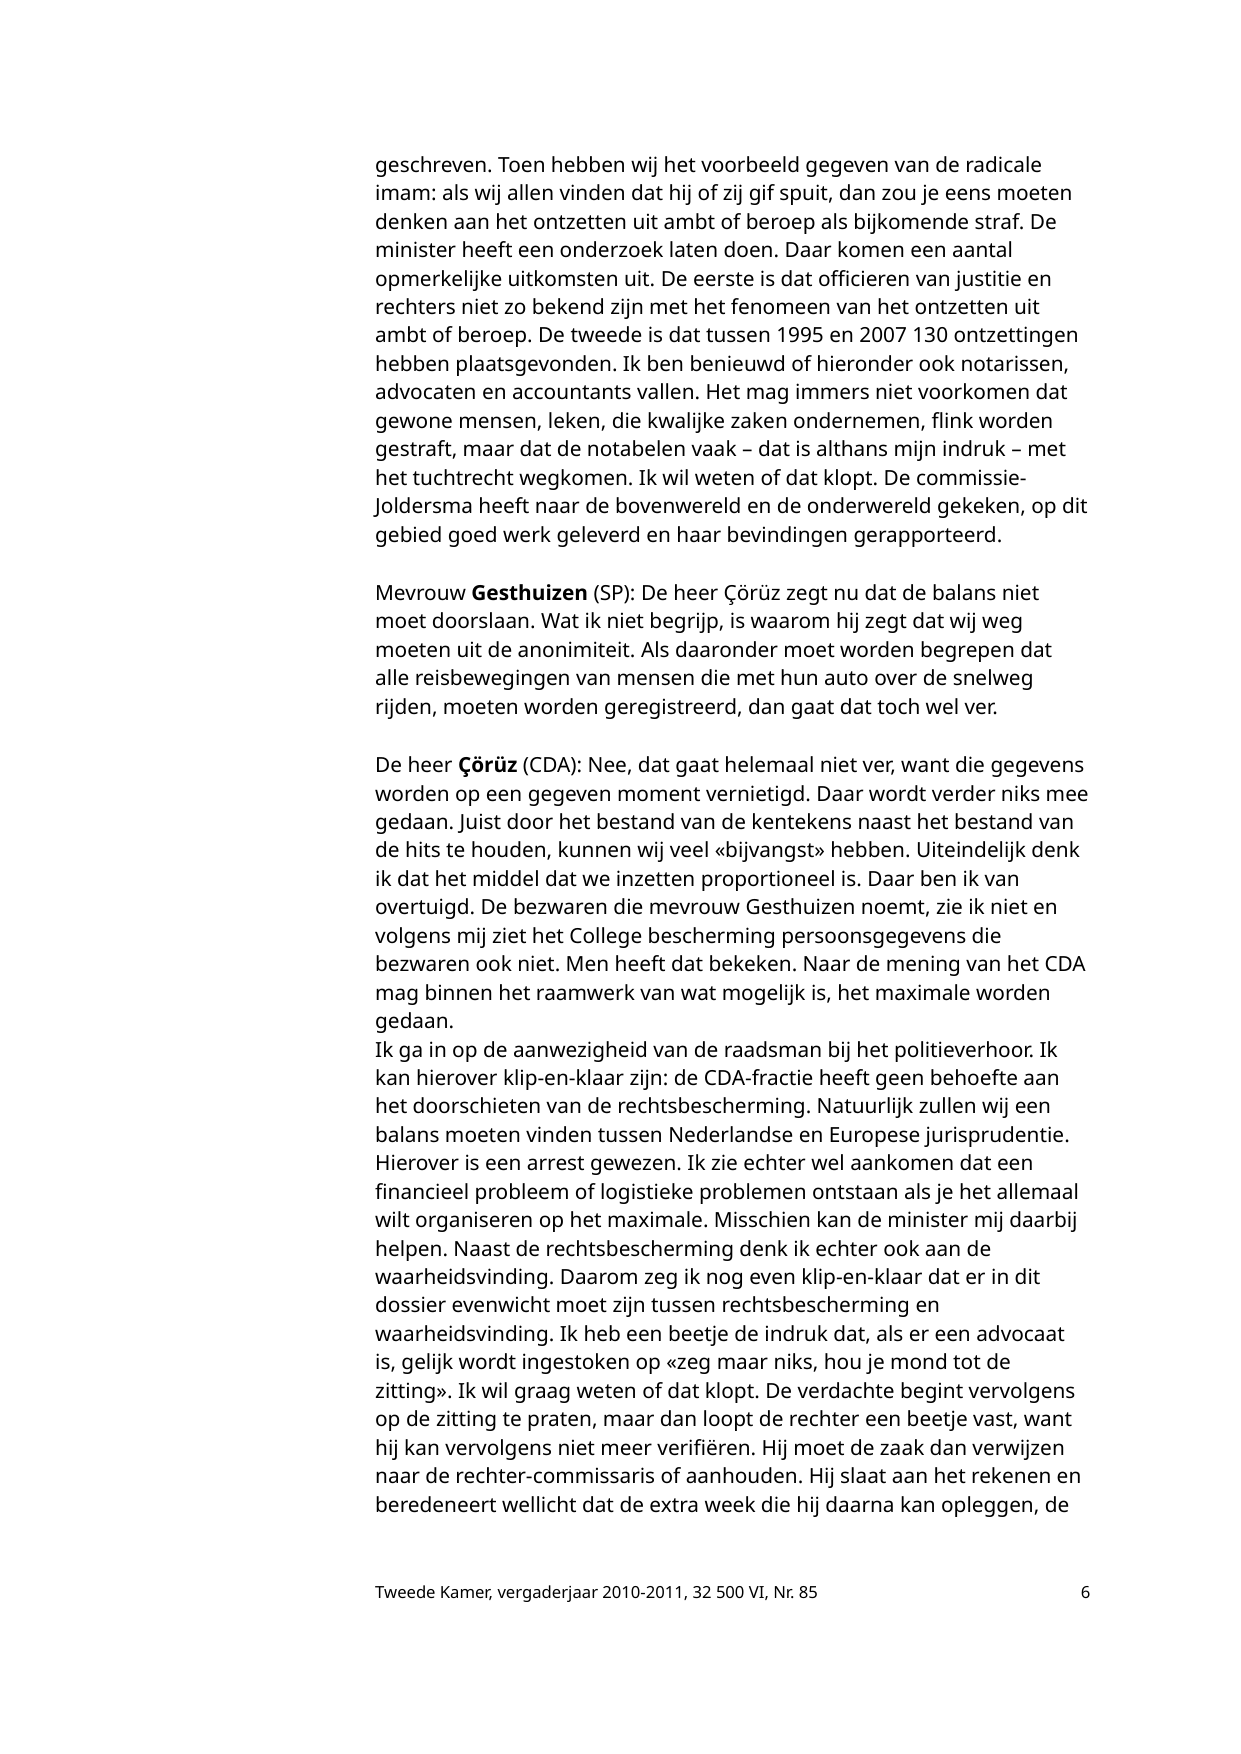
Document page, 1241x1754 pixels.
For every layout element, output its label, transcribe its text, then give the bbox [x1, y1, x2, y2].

text Mevrouw Gesthuizen (SP): De heer Çörüz zegt nu dat de balans niet moet doorslaan. Wat ik niet begrijp, is waarom hij zegt dat wij weg moeten uit de anonimiteit. Als daaronder moet worden begrepen dat alle reisbewegingen van mensen die met hun auto over de snelweg rijden, moeten worden geregistreerd, dan gaat dat toch wel ver. [375, 578, 1090, 720]
text geschreven. Toen hebben wij het voorbeeld gegeven van de radicale imam: als wij allen vinden dat hij of zij gif spuit, dan zou je eens moeten denken aan het ontzetten uit ambt of beroep als bijkomende straf. De minister heeft een onderzoek laten doen. Daar komen een aantal opmerkelijke uitkomsten uit. De eerste is dat officieren van justitie en rechters niet zo bekend zijn met het fenomeen van het ontzetten uit ambt of beroep. De tweede is dat tussen 1995 en 2007 130 ontzettingen hebben plaatsgevonden. Ik ben benieuwd of hieronder ook notarissen, advocaten en accountants vallen. Het mag immers niet voorkomen dat gewone mensen, leken, die kwalijke zaken ondernemen, flink worden gestraft, maar dat de notabelen vaak – dat is althans mijn indruk – met het tuchtrecht wegkomen. Ik wil weten of dat klopt. De commissie-Joldersma heeft naar de bovenwereld en de onderwereld gekeken, op dit gebied goed werk geleverd en haar bevindingen gerapporteerd. [375, 150, 1090, 548]
text Ik ga in op de aanwezigheid van de raadsman bij het politieverhoor. Ik kan hierover klip-en-klaar zijn: de CDA-fractie heeft geen behoefte aan het doorschieten van de rechtsbescherming. Natuurlijk zullen wij een balans moeten vinden tussen Nederlandse en Europese jurisprudentie. Hierover is een arrest gewezen. Ik zie echter wel aankomen dat een financieel probleem of logistieke problemen ontstaan als je het allemaal wilt organiseren op het maximale. Misschien kan de minister mij daarbij helpen. Naast de rechtsbescherming denk ik echter ook aan de waarheidsvinding. Daarom zeg ik nog even klip-en-klaar dat er in dit dossier evenwicht moet zijn tussen rechtsbescherming en waarheidsvinding. Ik heb een beetje de indruk dat, als er een advocaat is, gelijk wordt ingestoken op «zeg maar niks, hou je mond tot de zitting». Ik wil graag weten of dat klopt. De verdachte begint vervolgens op de zitting te praten, maar dan loopt de rechter een beetje vast, want hij kan vervolgens niet meer verifiëren. Hij moet de zaak dan verwijzen naar de rechter-commissaris of aanhouden. Hij slaat aan het rekenen en beredeneert wellicht dat de extra week die hij daarna kan opleggen, de [375, 1035, 1090, 1518]
text De heer Çörüz (CDA): Nee, dat gaat helemaal niet ver, want die gegevens worden op een gegeven moment vernietigd. Daar wordt verder niks mee gedaan. Juist door het bestand van de kentekens naast het bestand van de hits te houden, kunnen wij veel «bijvangst» hebben. Uiteindelijk denk ik dat het middel dat we inzetten proportioneel is. Daar ben ik van overtuigd. De bezwaren die mevrouw Gesthuizen noemt, zie ik niet en volgens mij ziet het College bescherming persoonsgegevens die bezwaren ook niet. Men heeft dat bekeken. Naar de mening van het CDA mag binnen het raamwerk van wat mogelijk is, het maximale worden gedaan. [375, 750, 1090, 1035]
